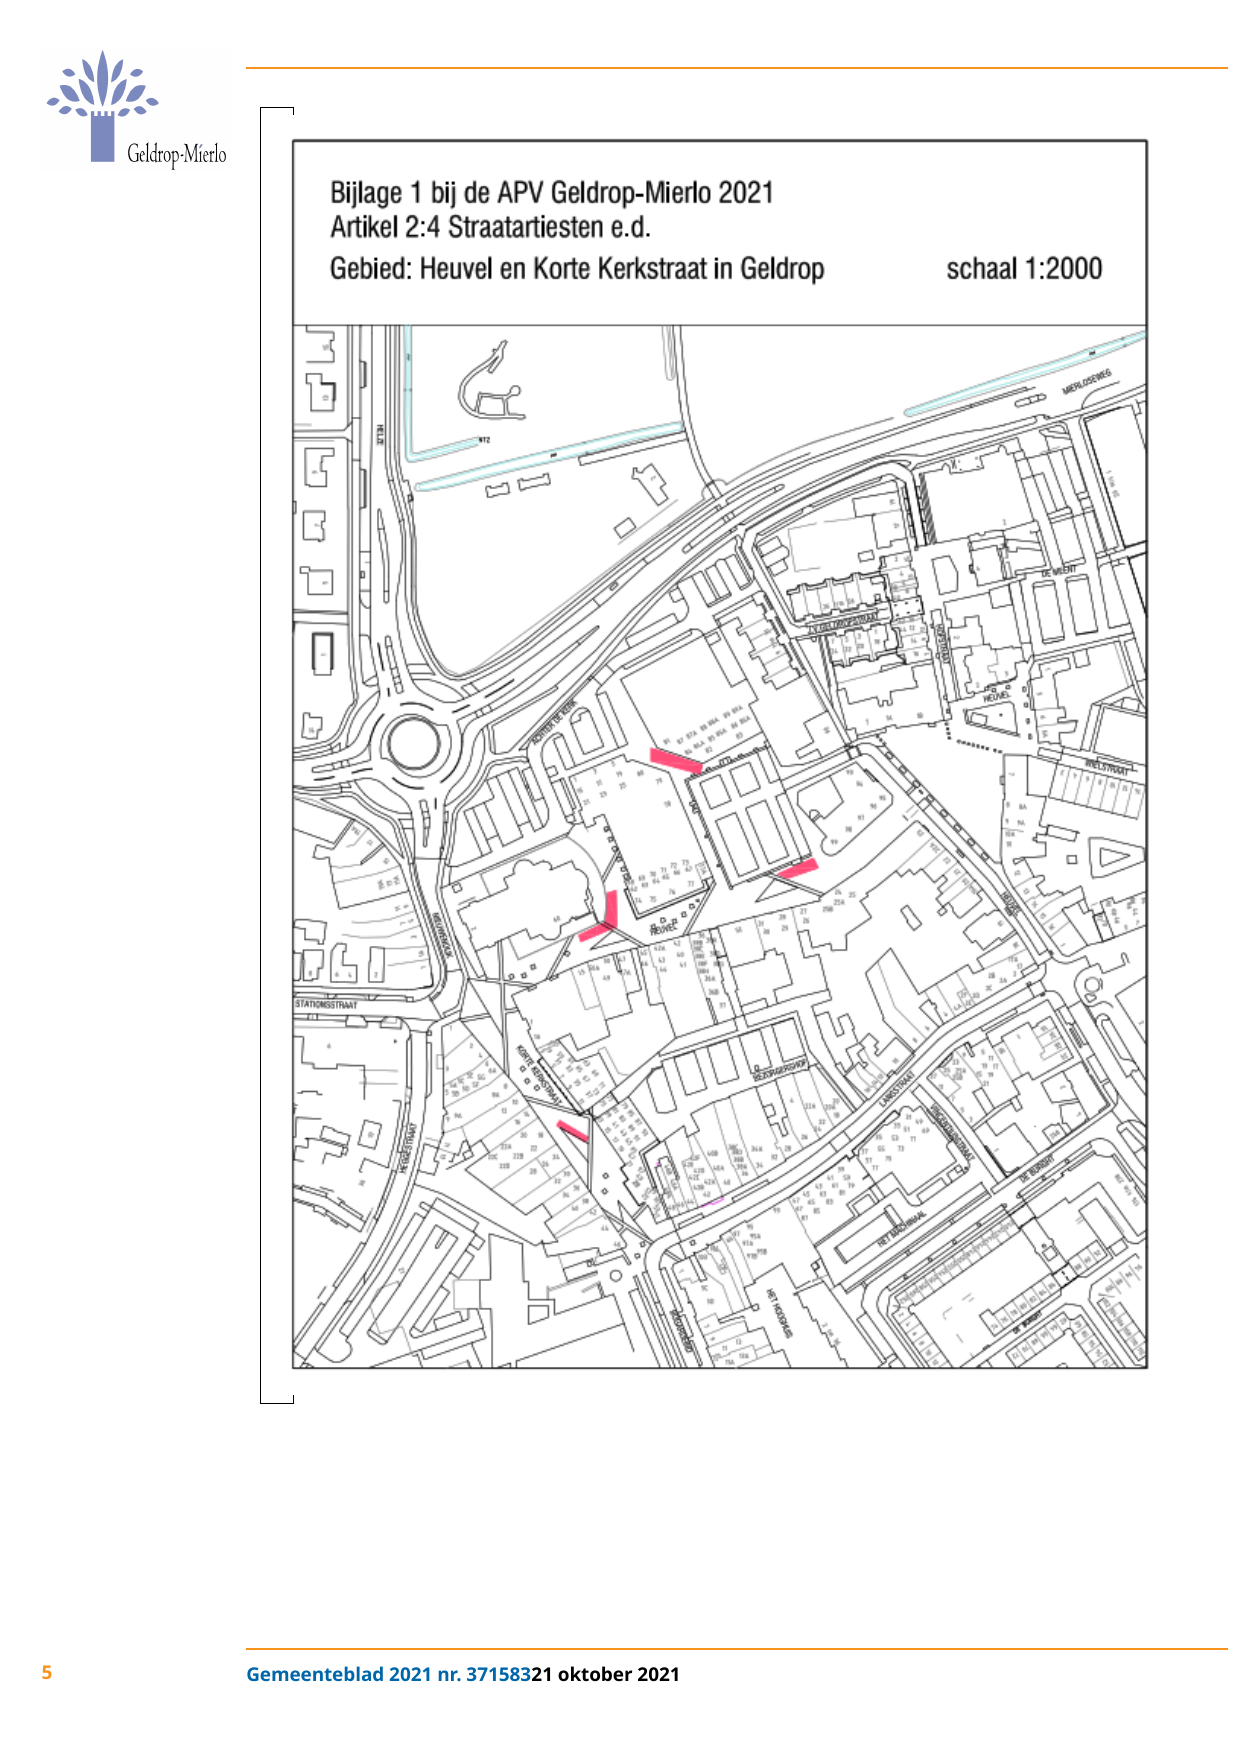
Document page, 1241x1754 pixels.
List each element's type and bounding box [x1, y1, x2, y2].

picture [268, 115, 1173, 1395]
picture [41, 47, 231, 172]
